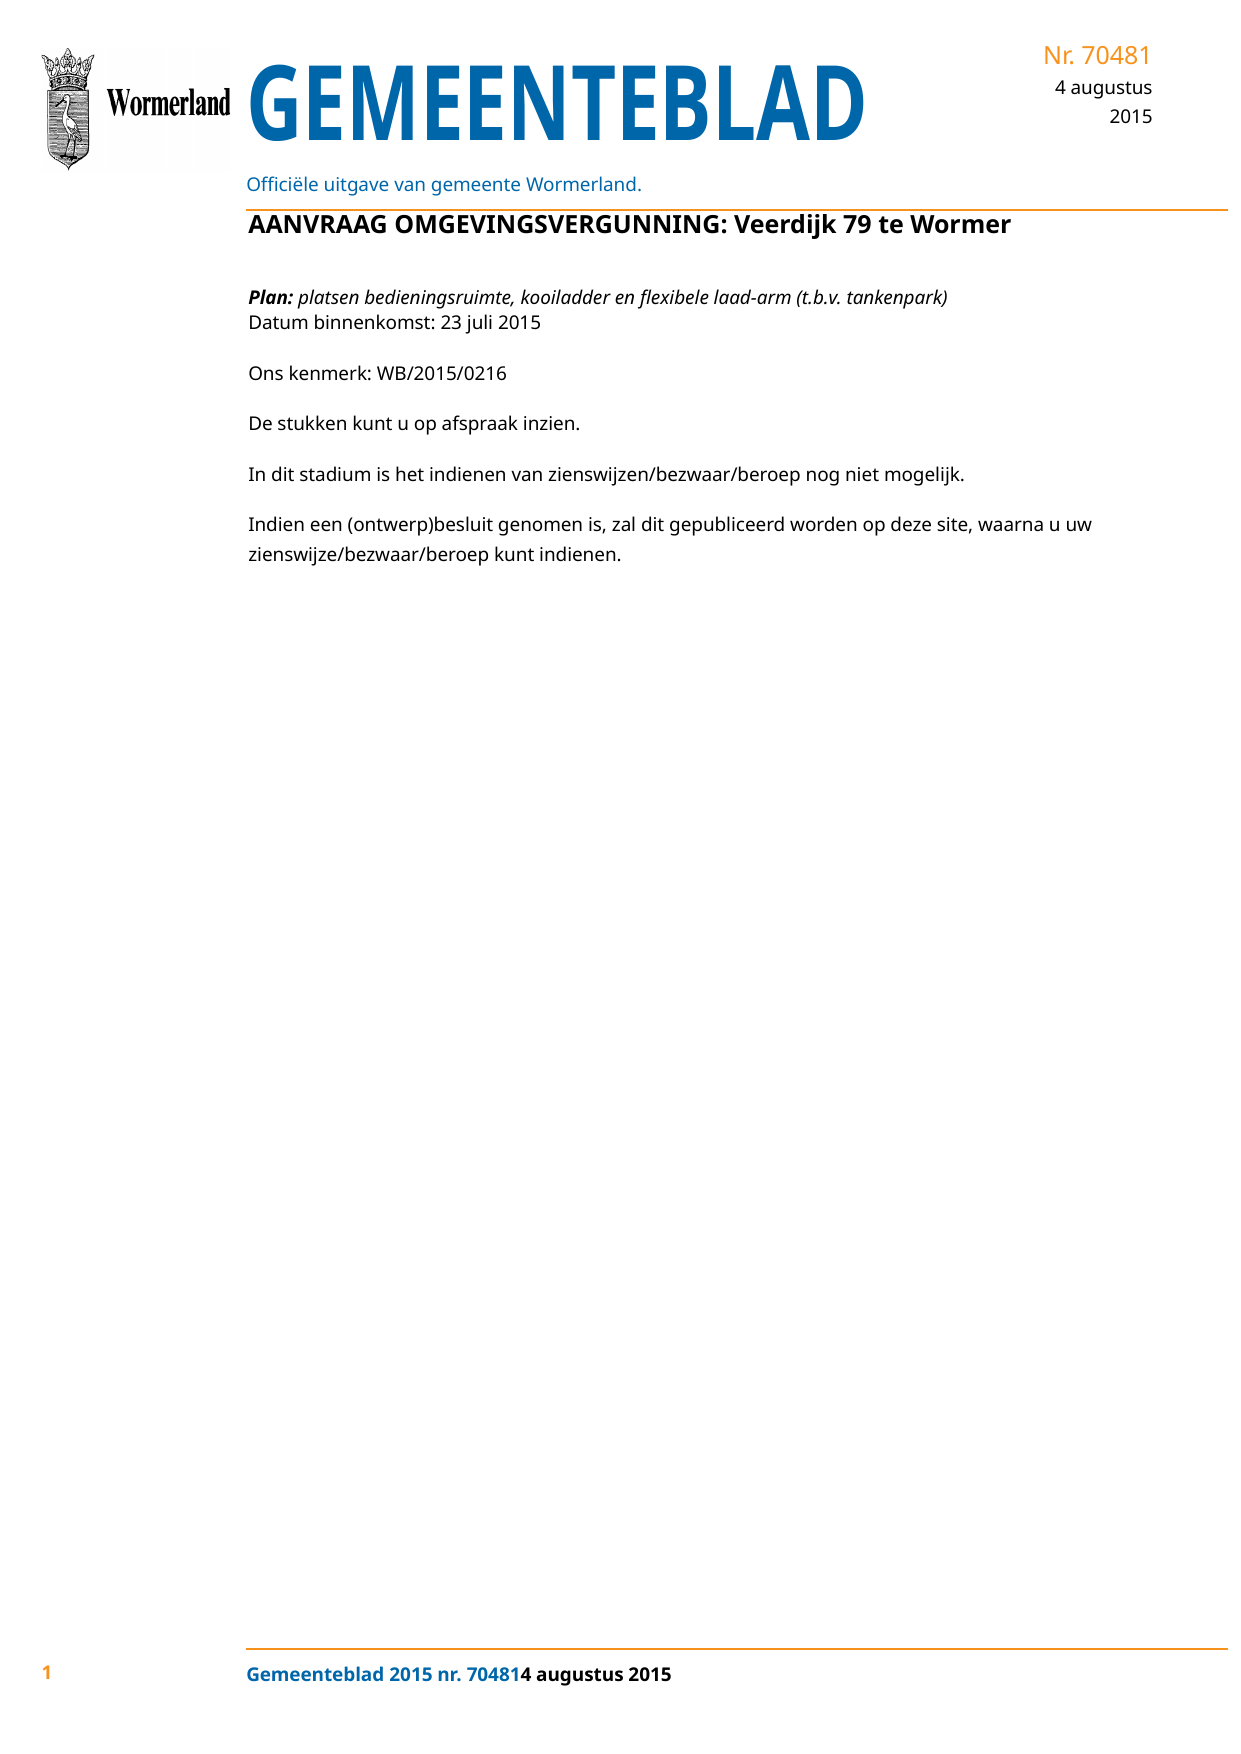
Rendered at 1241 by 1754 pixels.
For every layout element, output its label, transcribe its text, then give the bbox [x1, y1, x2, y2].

text Plan: platsen bedieningsruimte, kooiladder en flexibele laad-arm (t.b.v. tankenpark) [248, 284, 1152, 309]
text Indien een (ontwerp)besluit genomen is, zal dit gepubliceerd worden op deze site, waarna u uw zienswijze/bezwaar/beroep kunt indienen. [248, 511, 1152, 567]
text In dit stadium is het indienen van zienswijzen/bezwaar/beroep nog niet mogelijk. [248, 461, 1152, 487]
picture [41, 47, 231, 172]
text Ons kenmerk: WB/2015/0216 [248, 360, 1152, 386]
text AANVRAAG OMGEVINGSVERGUNNING: Veerdijk 79 te Wormer [248, 211, 1152, 241]
text De stukken kunt u op afspraak inzien. [248, 410, 1152, 436]
text Datum binnenkomst: 23 juli 2015 [248, 309, 1152, 335]
